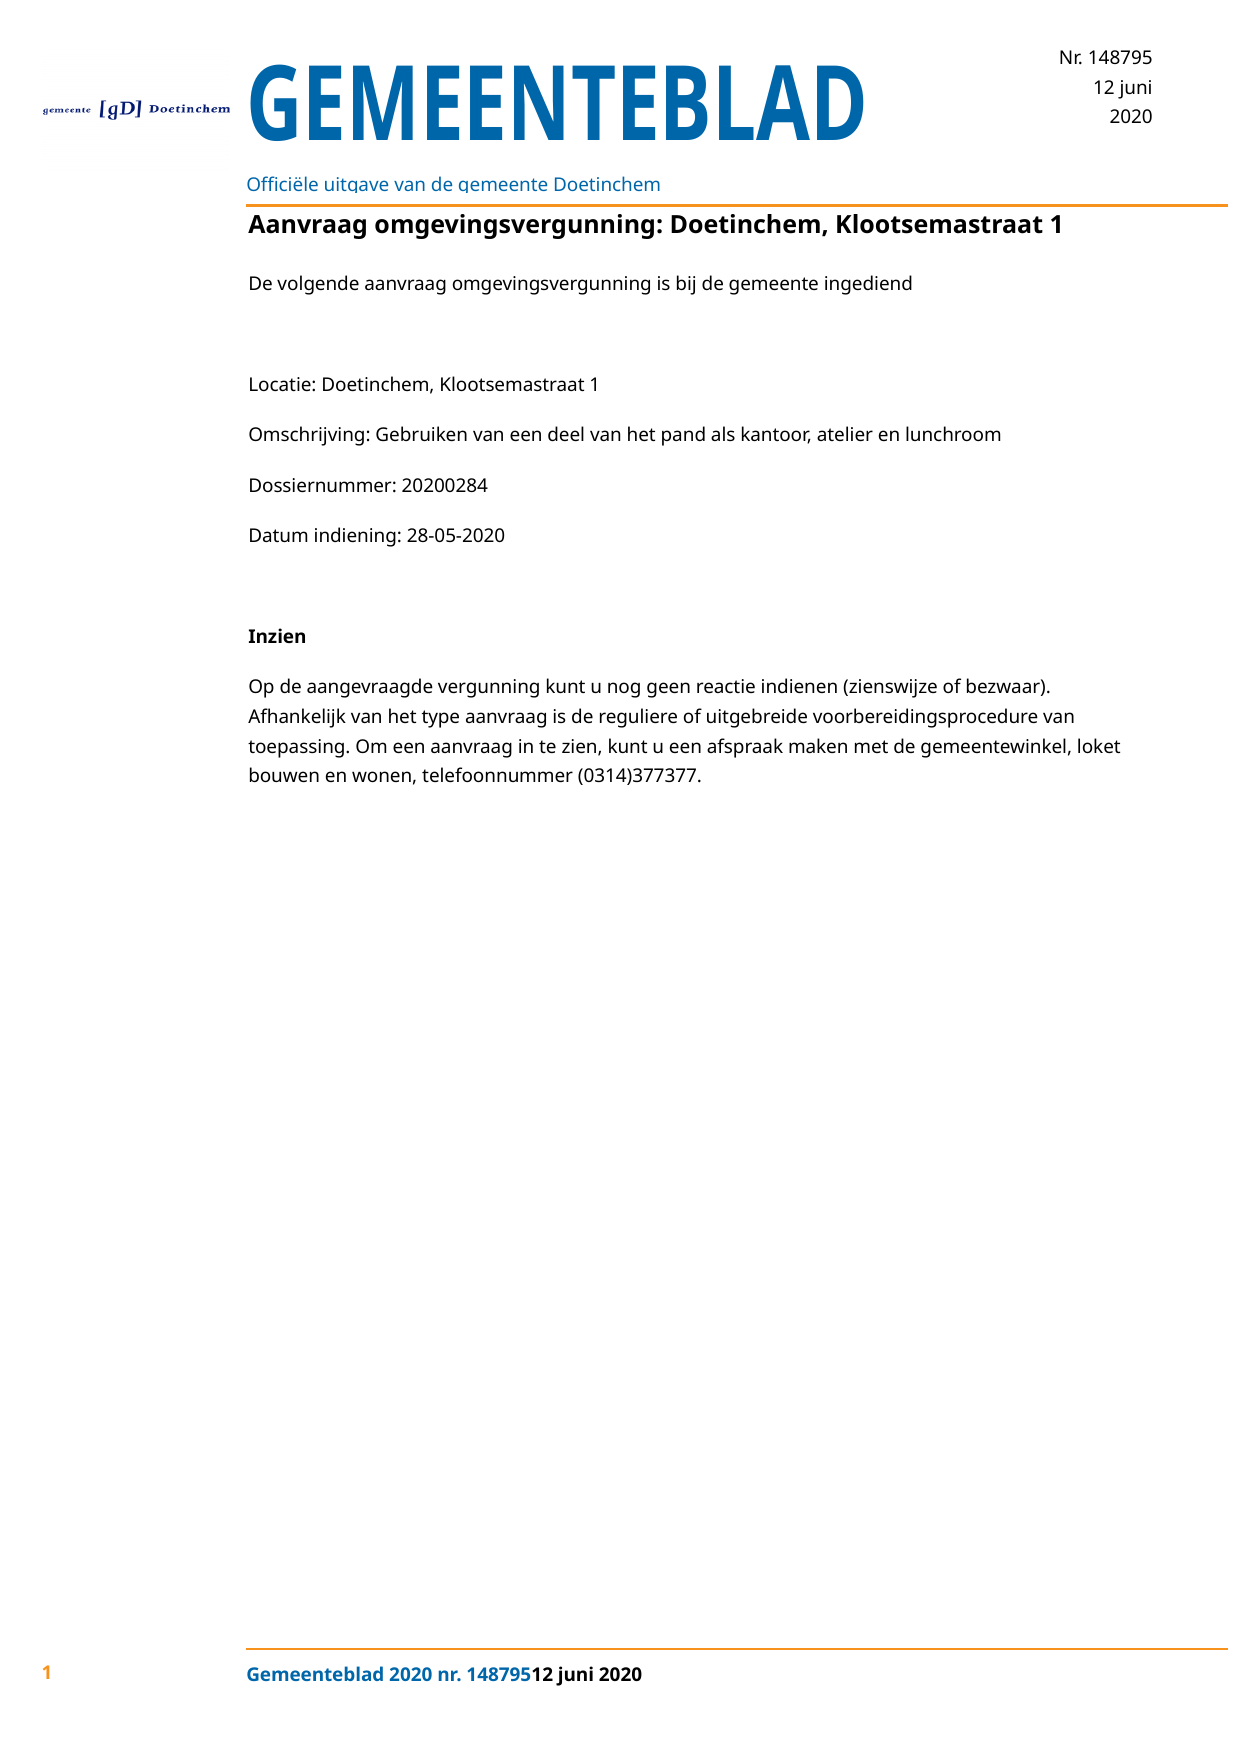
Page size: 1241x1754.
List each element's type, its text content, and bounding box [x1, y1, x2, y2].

text Datum indiening: 28-05-2020 [248, 522, 1152, 548]
text Inzien [248, 623, 1152, 649]
text De volgende aanvraag omgevingsvergunning is bij de gemeente ingediend [248, 270, 1152, 296]
text Aanvraag omgevingsvergunning: Doetinchem, Klootsemastraat 1 [248, 207, 1152, 241]
text Op de aangevraagde vergunning kunt u nog geen reactie indienen (zienswijze of bezwaar). Afhankelijk van het type aanvraag is de reguliere of uitgebreide voorbereidingsprocedure van toepassing. Om een aanvraag in te zien, kunt u een afspraak maken met de gemeentewinkel, loket bouwen en wonen, telefoonnummer (0314)377377. [248, 674, 1152, 788]
text Locatie: Doetinchem, Klootsemastraat 1 [248, 371, 1152, 397]
text Omschrijving: Gebruiken van een deel van het pand als kantoor, atelier en lunchroom [248, 422, 1152, 447]
text Dossiernummer: 20200284 [248, 472, 1152, 498]
picture [41, 47, 231, 172]
